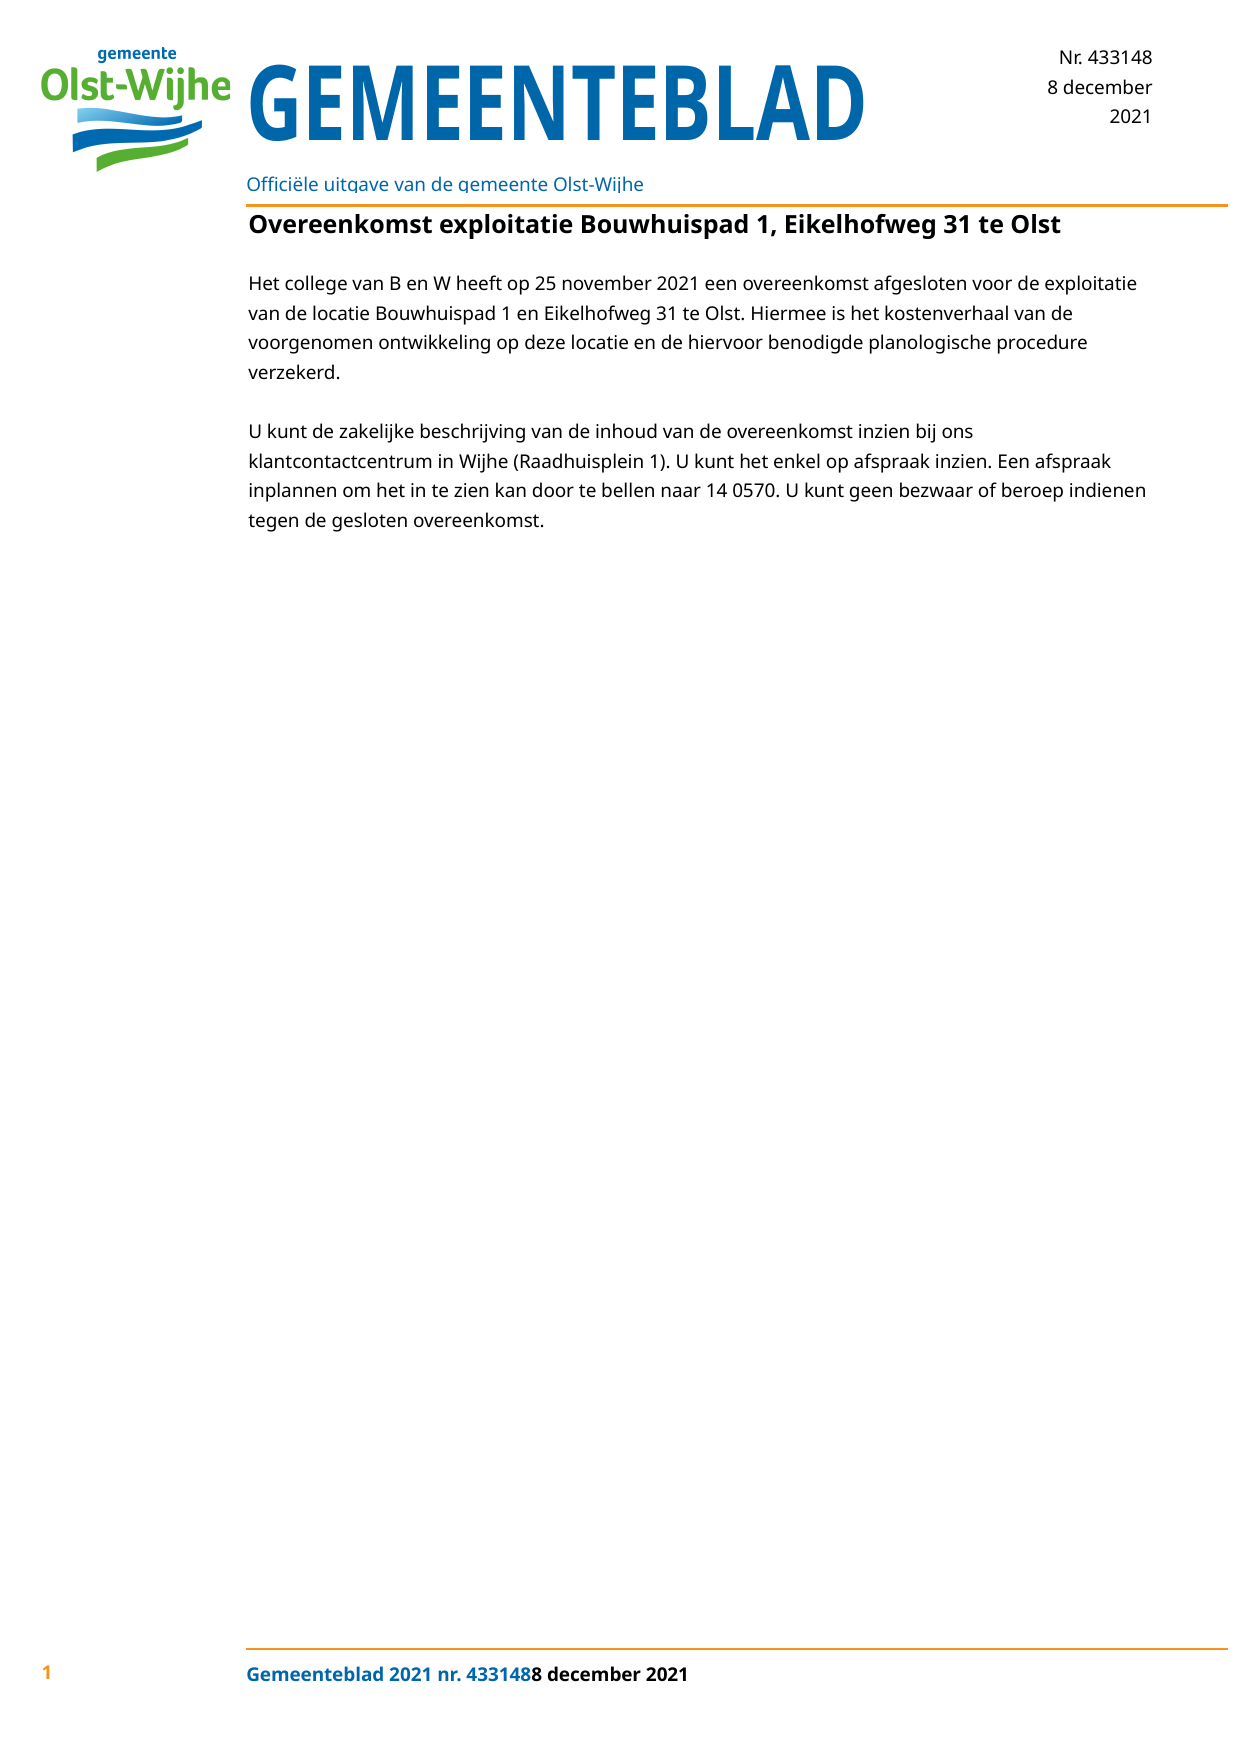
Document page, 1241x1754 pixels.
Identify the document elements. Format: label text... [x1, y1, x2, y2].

text Overeenkomst exploitatie Bouwhuispad 1, Eikelhofweg 31 te Olst [248, 207, 1152, 241]
picture [41, 47, 231, 172]
text U kunt de zakelijke beschrijving van de inhoud van de overeenkomst inzien bij ons klantcontactcentrum in Wijhe (Raadhuisplein 1). U kunt het enkel op afspraak inzien. Een afspraak inplannen om het in te zien kan door te bellen naar 14 0570. U kunt geen bezwaar of beroep indienen tegen de gesloten overeenkomst. [248, 418, 1152, 533]
text Het college van B en W heeft op 25 november 2021 een overeenkomst afgesloten voor de exploitatie van de locatie Bouwhuispad 1 en Eikelhofweg 31 te Olst. Hiermee is het kostenverhaal van de voorgenomen ontwikkeling op deze locatie en de hiervoor benodigde planologische procedure verzekerd. [248, 270, 1152, 385]
